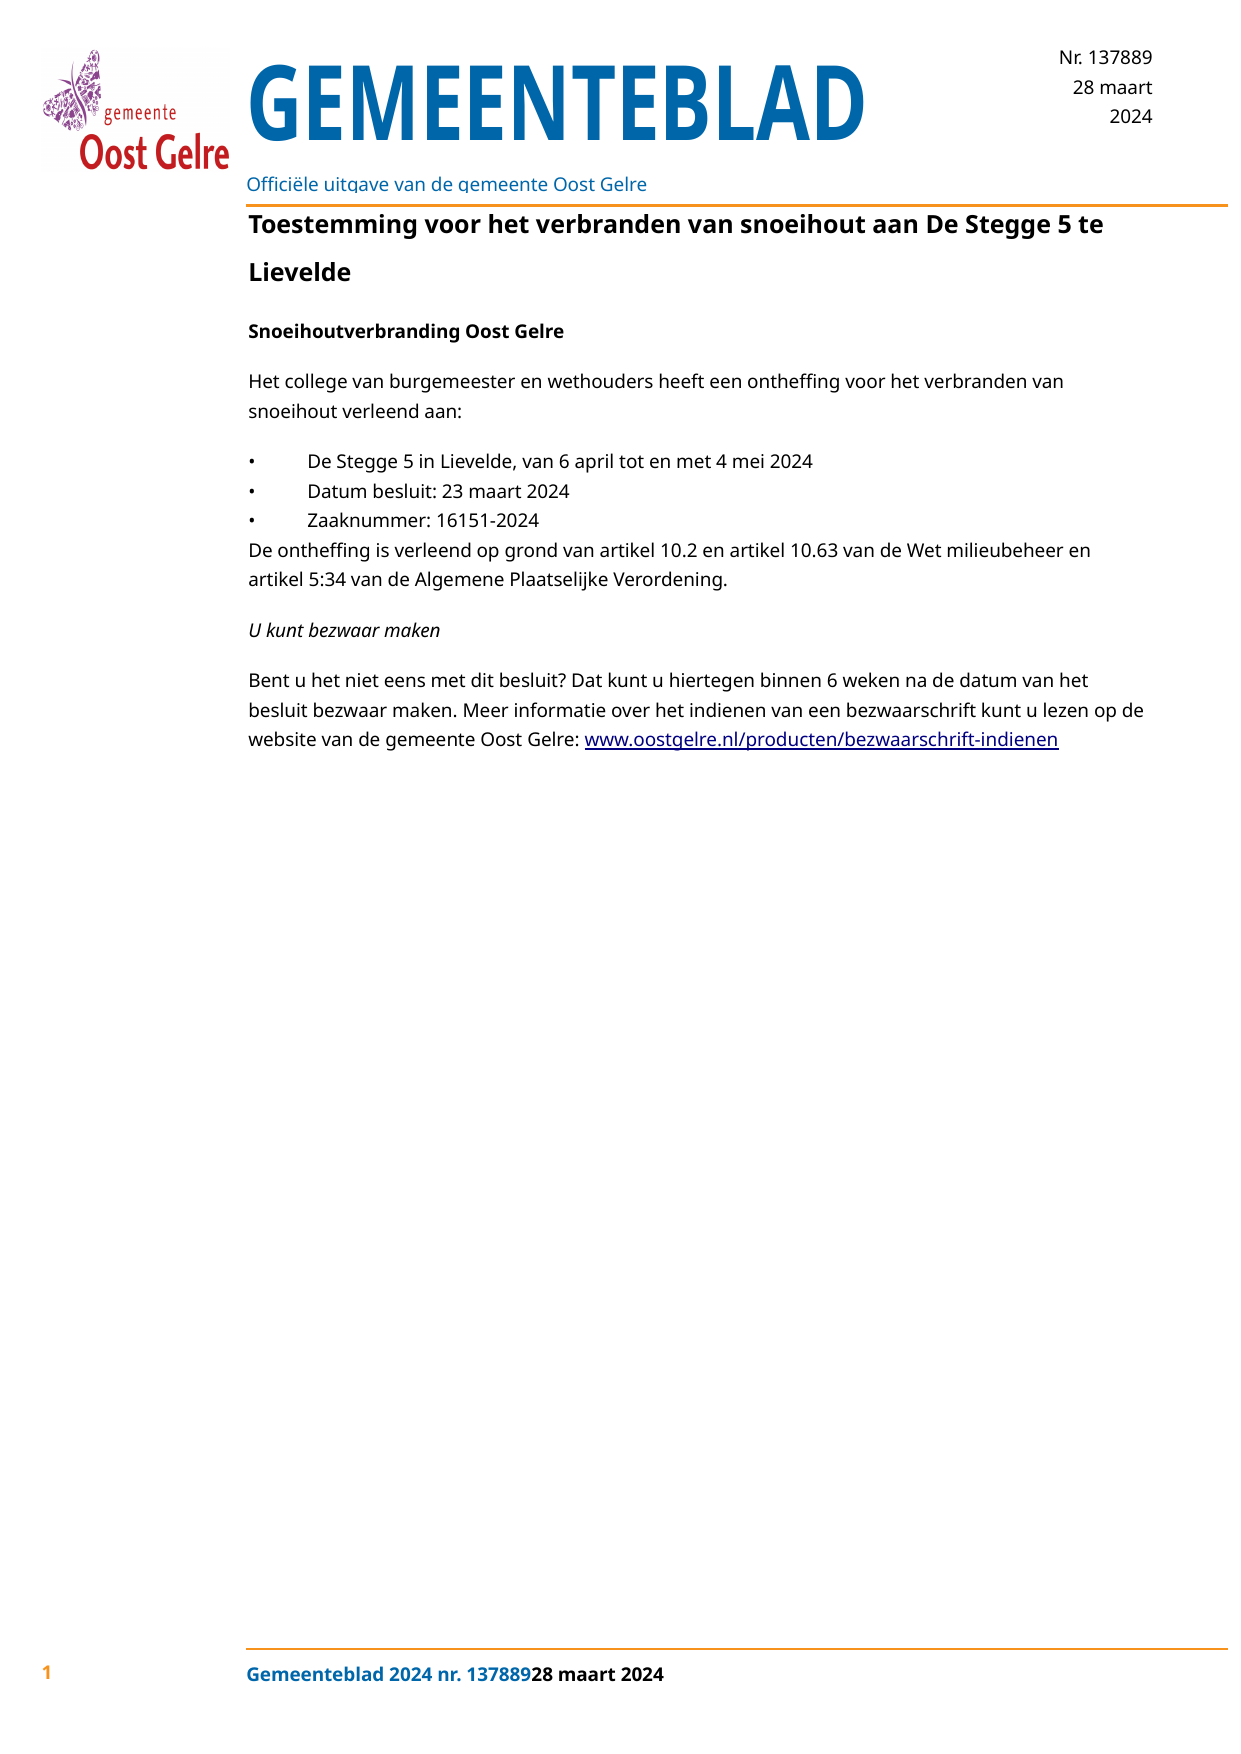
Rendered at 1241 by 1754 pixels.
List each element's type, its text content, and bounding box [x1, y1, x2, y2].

text Bent u het niet eens met dit besluit? Dat kunt u hiertegen binnen 6 weken na de datum van het besluit bezwaar maken. Meer informatie over het indienen van een bezwaarschrift kunt u lezen op de website van de gemeente Oost Gelre: www.oostgelre.nl/producten/bezwaarschrift-indienen [248, 667, 1152, 752]
text Toestemming voor het verbranden van snoeihout aan De Stegge 5 te Lievelde [248, 207, 1152, 288]
picture [41, 47, 231, 172]
text Het college van burgemeester en wethouders heeft een ontheffing voor het verbranden van snoeihout verleend aan: [248, 368, 1152, 424]
text De ontheffing is verleend op grond van artikel 10.2 en artikel 10.63 van de Wet milieubeheer en artikel 5:34 van de Algemene Plaatselijke Verordening. [248, 537, 1152, 592]
list Datum besluit: 23 maart 2024 [248, 478, 1152, 504]
text Snoeihoutverbranding Oost Gelre [248, 318, 1152, 344]
list Zaaknummer: 16151-2024 [248, 507, 1152, 533]
list De Stegge 5 in Lievelde, van 6 april tot en met 4 mei 2024 [248, 448, 1152, 474]
text U kunt bezwaar maken [248, 617, 1152, 643]
